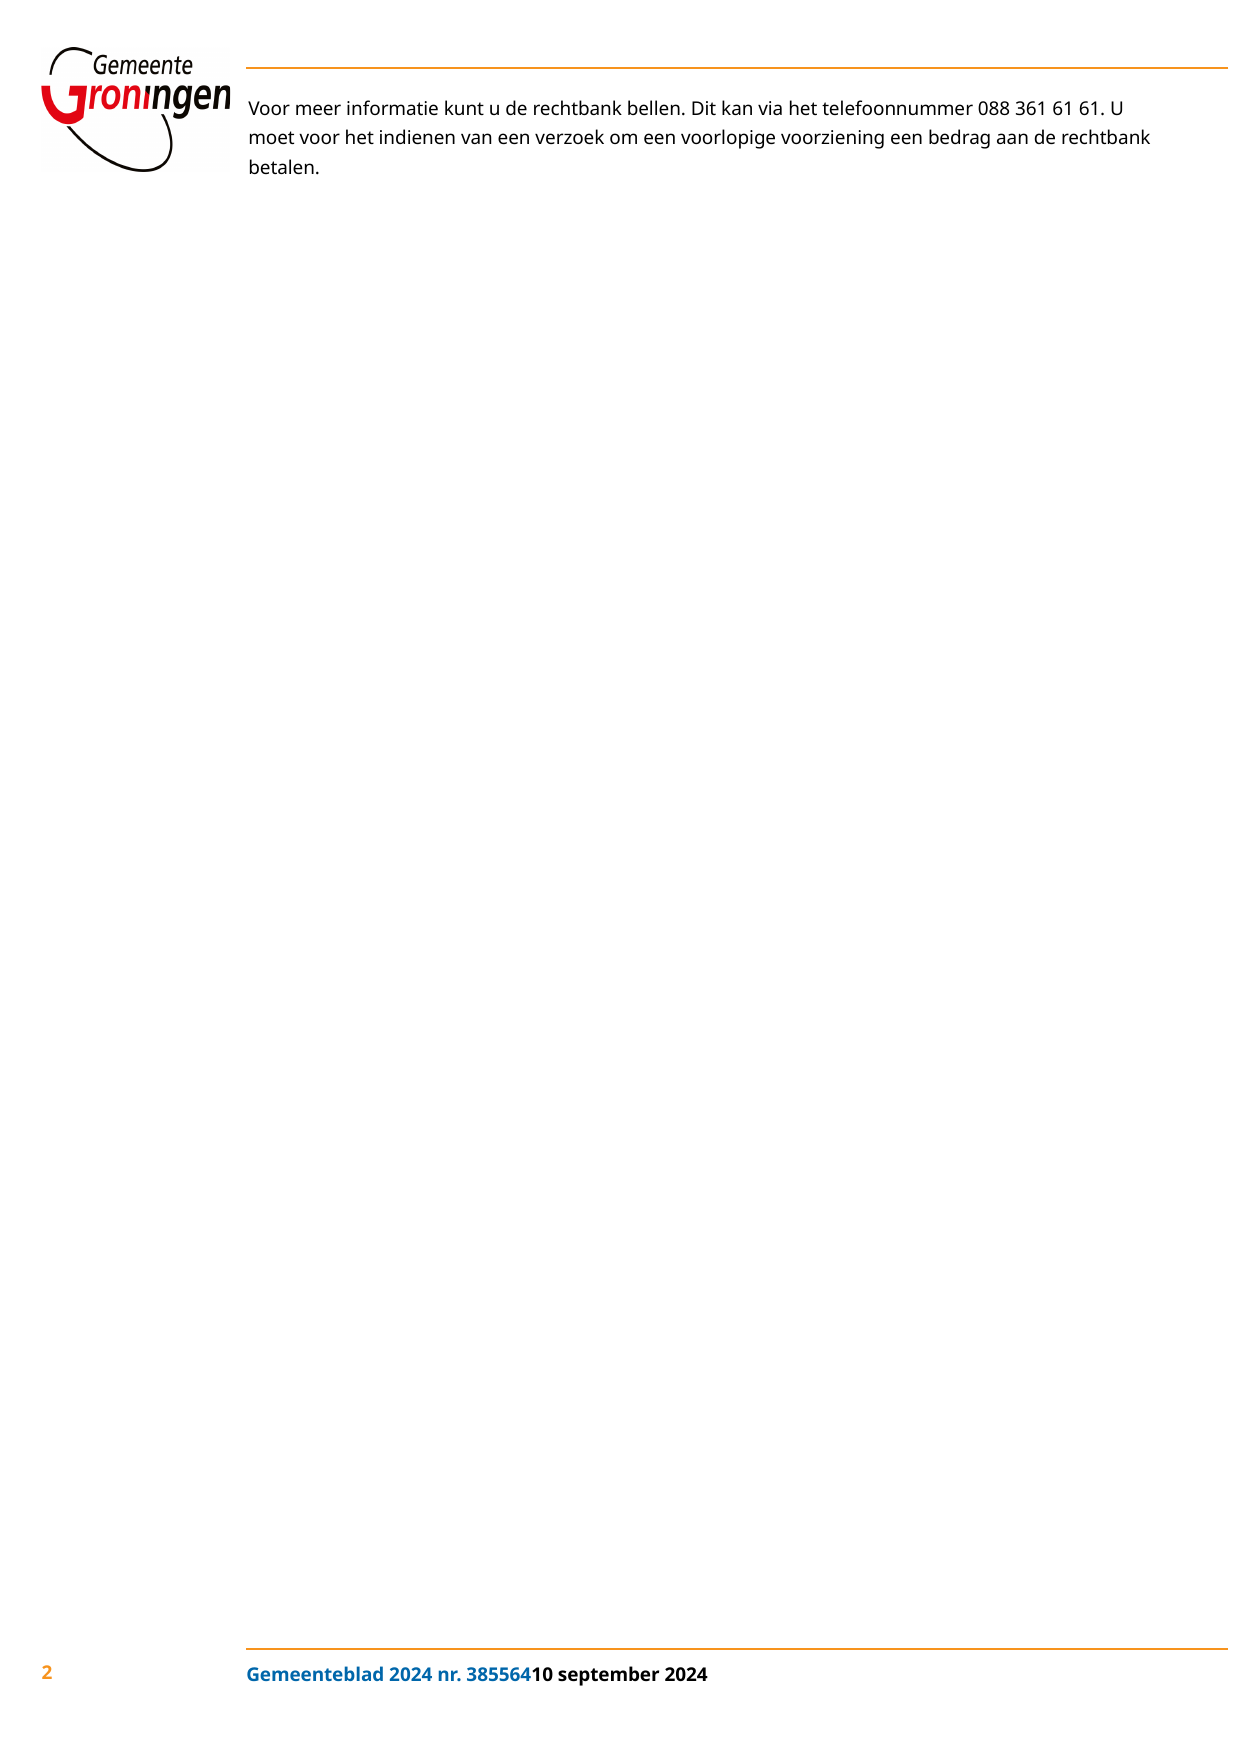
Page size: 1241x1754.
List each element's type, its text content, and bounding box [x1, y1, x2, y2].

picture [41, 47, 231, 172]
text Voor meer informatie kunt u de rechtbank bellen. Dit kan via het telefoonnummer 088 361 61 61. U moet voor het indienen van een verzoek om een voorlopige voorziening een bedrag aan de rechtbank betalen. [248, 95, 1152, 180]
